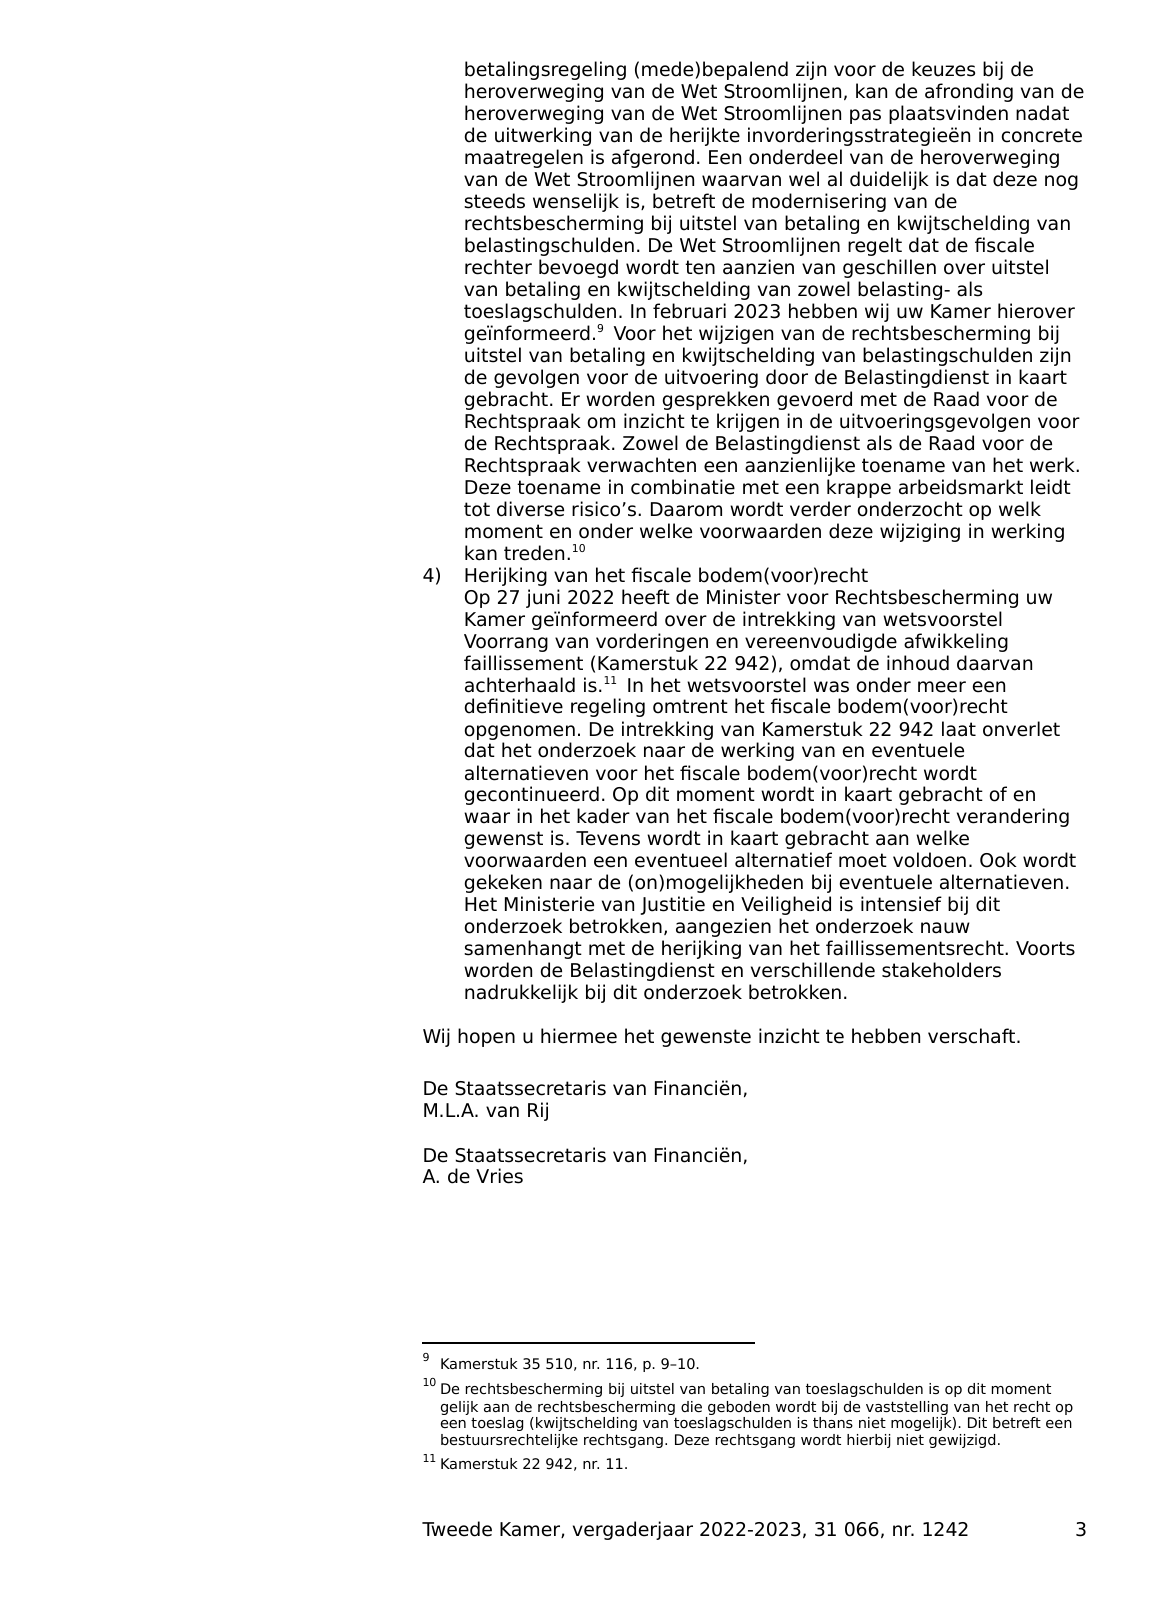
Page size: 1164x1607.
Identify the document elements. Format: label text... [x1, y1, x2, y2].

text De rechtsbescherming bij uitstel van betaling van toeslagschulden is op dit moment gelijk aan de rechtsbescherming die geboden wordt bij de vaststelling van het recht op een toeslag (kwijtschelding van toeslagschulden is thans niet mogelijk). Dit betreft een bestuursrechtelijke rechtsgang. Deze rechtsgang wordt hierbij niet gewijzigd. [422, 1377, 1087, 1449]
text Kamerstuk 35 510, nr. 116, p. 9–10. [422, 1352, 1087, 1374]
text Kamerstuk 22 942, nr. 11. [422, 1452, 1087, 1474]
text betalingsregeling (mede)bepalend zijn voor de keuzes bij de heroverweging van de Wet Stroomlijnen, kan de afronding van de heroverweging van de Wet Stroomlijnen pas plaatsvinden nadat de uitwerking van de herijkte invorderingsstrategieën in concrete maatregelen is afgerond. Een onderdeel van de heroverweging van de Wet Stroomlijnen waarvan wel al duidelijk is dat deze nog steeds wenselijk is, betreft de modernisering van de rechtsbescherming bij uitstel van betaling en kwijtschelding van belastingschulden. De Wet Stroomlijnen regelt dat de fiscale rechter bevoegd wordt ten aanzien van geschillen over uitstel van betaling en kwijtschelding van zowel belasting- als toeslagschulden. In februari 2023 hebben wij uw Kamer hierover geïnformeerd. Voor het wijzigen van de rechtsbescherming bij uitstel van betaling en kwijtschelding van belastingschulden zijn de gevolgen voor de uitvoering door de Belastingdienst in kaart gebracht. Er worden gesprekken gevoerd met de Raad voor de Rechtspraak om inzicht te krijgen in de uitvoeringsgevolgen voor de Rechtspraak. Zowel de Belastingdienst als de Raad voor de Rechtspraak verwachten een aanzienlijke toename van het werk. Deze toename in combinatie met een krappe arbeidsmarkt leidt tot diverse risico’s. Daarom wordt verder onderzocht op welk moment en onder welke voorwaarden deze wijziging in werking kan treden. [464, 59, 1087, 564]
text 4) Herijking van het fiscale bodem(voor)recht [422, 564, 1087, 587]
text Wij hopen u hiermee het gewenste inzicht te hebben verschaft. [422, 1026, 1087, 1048]
text De Staatssecretaris van Financiën, A. de Vries [422, 1144, 1087, 1188]
text De Staatssecretaris van Financiën, M.L.A. van Rij [422, 1078, 1087, 1122]
text Op 27 juni 2022 heeft de Minister voor Rechtsbescherming uw Kamer geïnformeerd over de intrekking van wetsvoorstel Voorrang van vorderingen en vereenvoudigde afwikkeling faillissement (Kamerstuk 22 942), omdat de inhoud daarvan achterhaald is. In het wetsvoorstel was onder meer een definitieve regeling omtrent het fiscale bodem(voor)recht opgenomen. De intrekking van Kamerstuk 22 942 laat onverlet dat het onderzoek naar de werking van en eventuele alternatieven voor het fiscale bodem(voor)recht wordt gecontinueerd. Op dit moment wordt in kaart gebracht of en waar in het kader van het fiscale bodem(voor)recht verandering gewenst is. Tevens wordt in kaart gebracht aan welke voorwaarden een eventueel alternatief moet voldoen. Ook wordt gekeken naar de (on)mogelijkheden bij eventuele alternatieven. Het Ministerie van Justitie en Veiligheid is intensief bij dit onderzoek betrokken, aangezien het onderzoek nauw samenhangt met de herijking van het faillissementsrecht. Voorts worden de Belastingdienst en verschillende stakeholders nadrukkelijk bij dit onderzoek betrokken. [464, 587, 1087, 1004]
